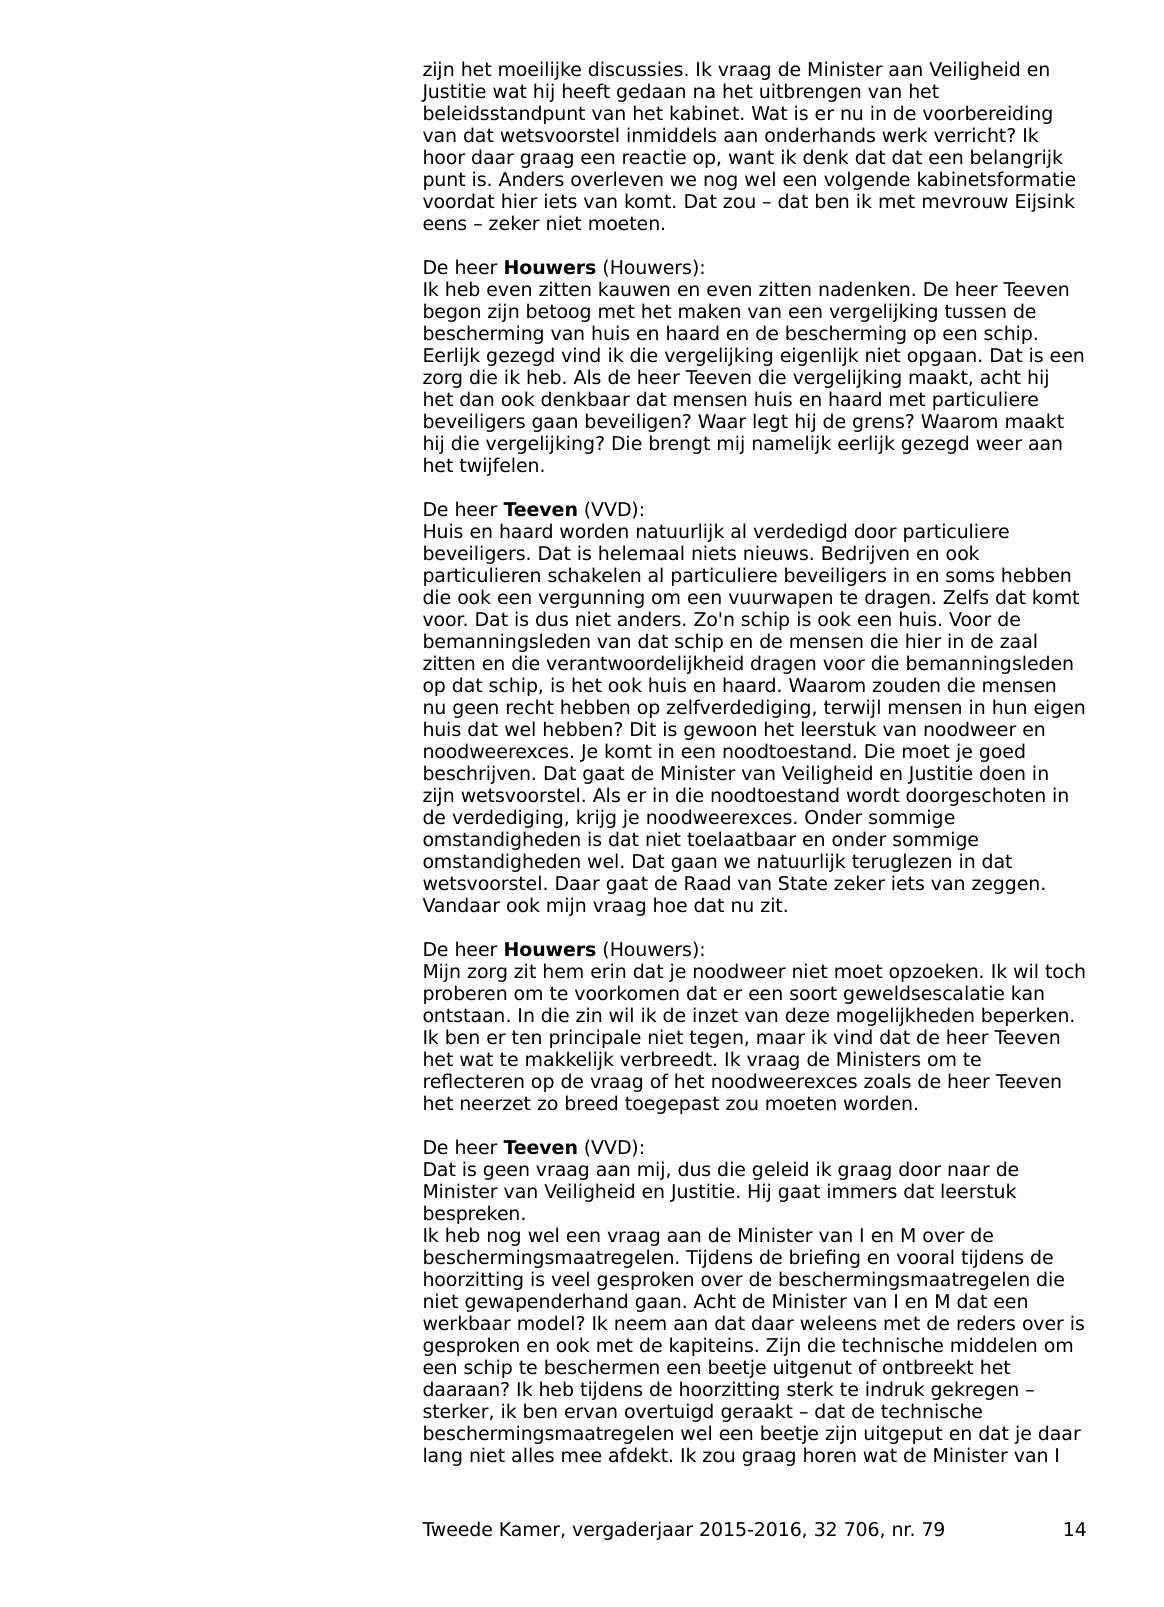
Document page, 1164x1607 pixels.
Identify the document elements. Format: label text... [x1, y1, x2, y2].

text Ik heb even zitten kauwen en even zitten nadenken. De heer Teeven begon zijn betoog met het maken van een vergelijking tussen de bescherming van huis en haard en de bescherming op een schip. Eerlijk gezegd vind ik die vergelijking eigenlijk niet opgaan. Dat is een zorg die ik heb. Als de heer Teeven die vergelijking maakt, acht hij het dan ook denkbaar dat mensen huis en haard met particuliere beveiligers gaan beveiligen? Waar legt hij de grens? Waarom maakt hij die vergelijking? Die brengt mij namelijk eerlijk gezegd weer aan het twijfelen. [422, 279, 1087, 477]
text Dat is geen vraag aan mij, dus die geleid ik graag door naar de Minister van Veiligheid en Justitie. Hij gaat immers dat leerstuk bespreken. [422, 1159, 1087, 1225]
text De heer Houwers (Houwers): [422, 939, 1087, 961]
text Ik heb nog wel een vraag aan de Minister van I en M over de beschermingsmaatregelen. Tijdens de briefing en vooral tijdens de hoorzitting is veel gesproken over de beschermingsmaatregelen die niet gewapenderhand gaan. Acht de Minister van I en M dat een werkbaar model? Ik neem aan dat daar weleens met de reders over is gesproken en ook met de kapiteins. Zijn die technische middelen om een schip te beschermen een beetje uitgenut of ontbreekt het daaraan? Ik heb tijdens de hoorzitting sterk te indruk gekregen – sterker, ik ben ervan overtuigd geraakt – dat de technische beschermingsmaatregelen wel een beetje zijn uitgeput en dat je daar lang niet alles mee afdekt. Ik zou graag horen wat de Minister van I [422, 1225, 1087, 1467]
text De heer Houwers (Houwers): [422, 257, 1087, 279]
text Huis en haard worden natuurlijk al verdedigd door particuliere beveiligers. Dat is helemaal niets nieuws. Bedrijven en ook particulieren schakelen al particuliere beveiligers in en soms hebben die ook een vergunning om een vuurwapen te dragen. Zelfs dat komt voor. Dat is dus niet anders. Zo'n schip is ook een huis. Voor de bemanningsleden van dat schip en de mensen die hier in de zaal zitten en die verantwoordelijkheid dragen voor die bemanningsleden op dat schip, is het ook huis en haard. Waarom zouden die mensen nu geen recht hebben op zelfverdediging, terwijl mensen in hun eigen huis dat wel hebben? Dit is gewoon het leerstuk van noodweer en noodweerexces. Je komt in een noodtoestand. Die moet je goed beschrijven. Dat gaat de Minister van Veiligheid en Justitie doen in zijn wetsvoorstel. Als er in die noodtoestand wordt doorgeschoten in de verdediging, krijg je noodweerexces. Onder sommige omstandigheden is dat niet toelaatbaar en onder sommige omstandigheden wel. Dat gaan we natuurlijk teruglezen in dat wetsvoorstel. Daar gaat de Raad van State zeker iets van zeggen. Vandaar ook mijn vraag hoe dat nu zit. [422, 521, 1087, 917]
text De heer Teeven (VVD): [422, 499, 1087, 521]
text De heer Teeven (VVD): [422, 1137, 1087, 1159]
text zijn het moeilijke discussies. Ik vraag de Minister aan Veiligheid en Justitie wat hij heeft gedaan na het uitbrengen van het beleidsstandpunt van het kabinet. Wat is er nu in de voorbereiding van dat wetsvoorstel inmiddels aan onderhands werk verricht? Ik hoor daar graag een reactie op, want ik denk dat dat een belangrijk punt is. Anders overleven we nog wel een volgende kabinetsformatie voordat hier iets van komt. Dat zou – dat ben ik met mevrouw Eijsink eens – zeker niet moeten. [422, 59, 1087, 235]
text Mijn zorg zit hem erin dat je noodweer niet moet opzoeken. Ik wil toch proberen om te voorkomen dat er een soort geweldsescalatie kan ontstaan. In die zin wil ik de inzet van deze mogelijkheden beperken. Ik ben er ten principale niet tegen, maar ik vind dat de heer Teeven het wat te makkelijk verbreedt. Ik vraag de Ministers om te reflecteren op de vraag of het noodweerexces zoals de heer Teeven het neerzet zo breed toegepast zou moeten worden. [422, 961, 1087, 1115]
